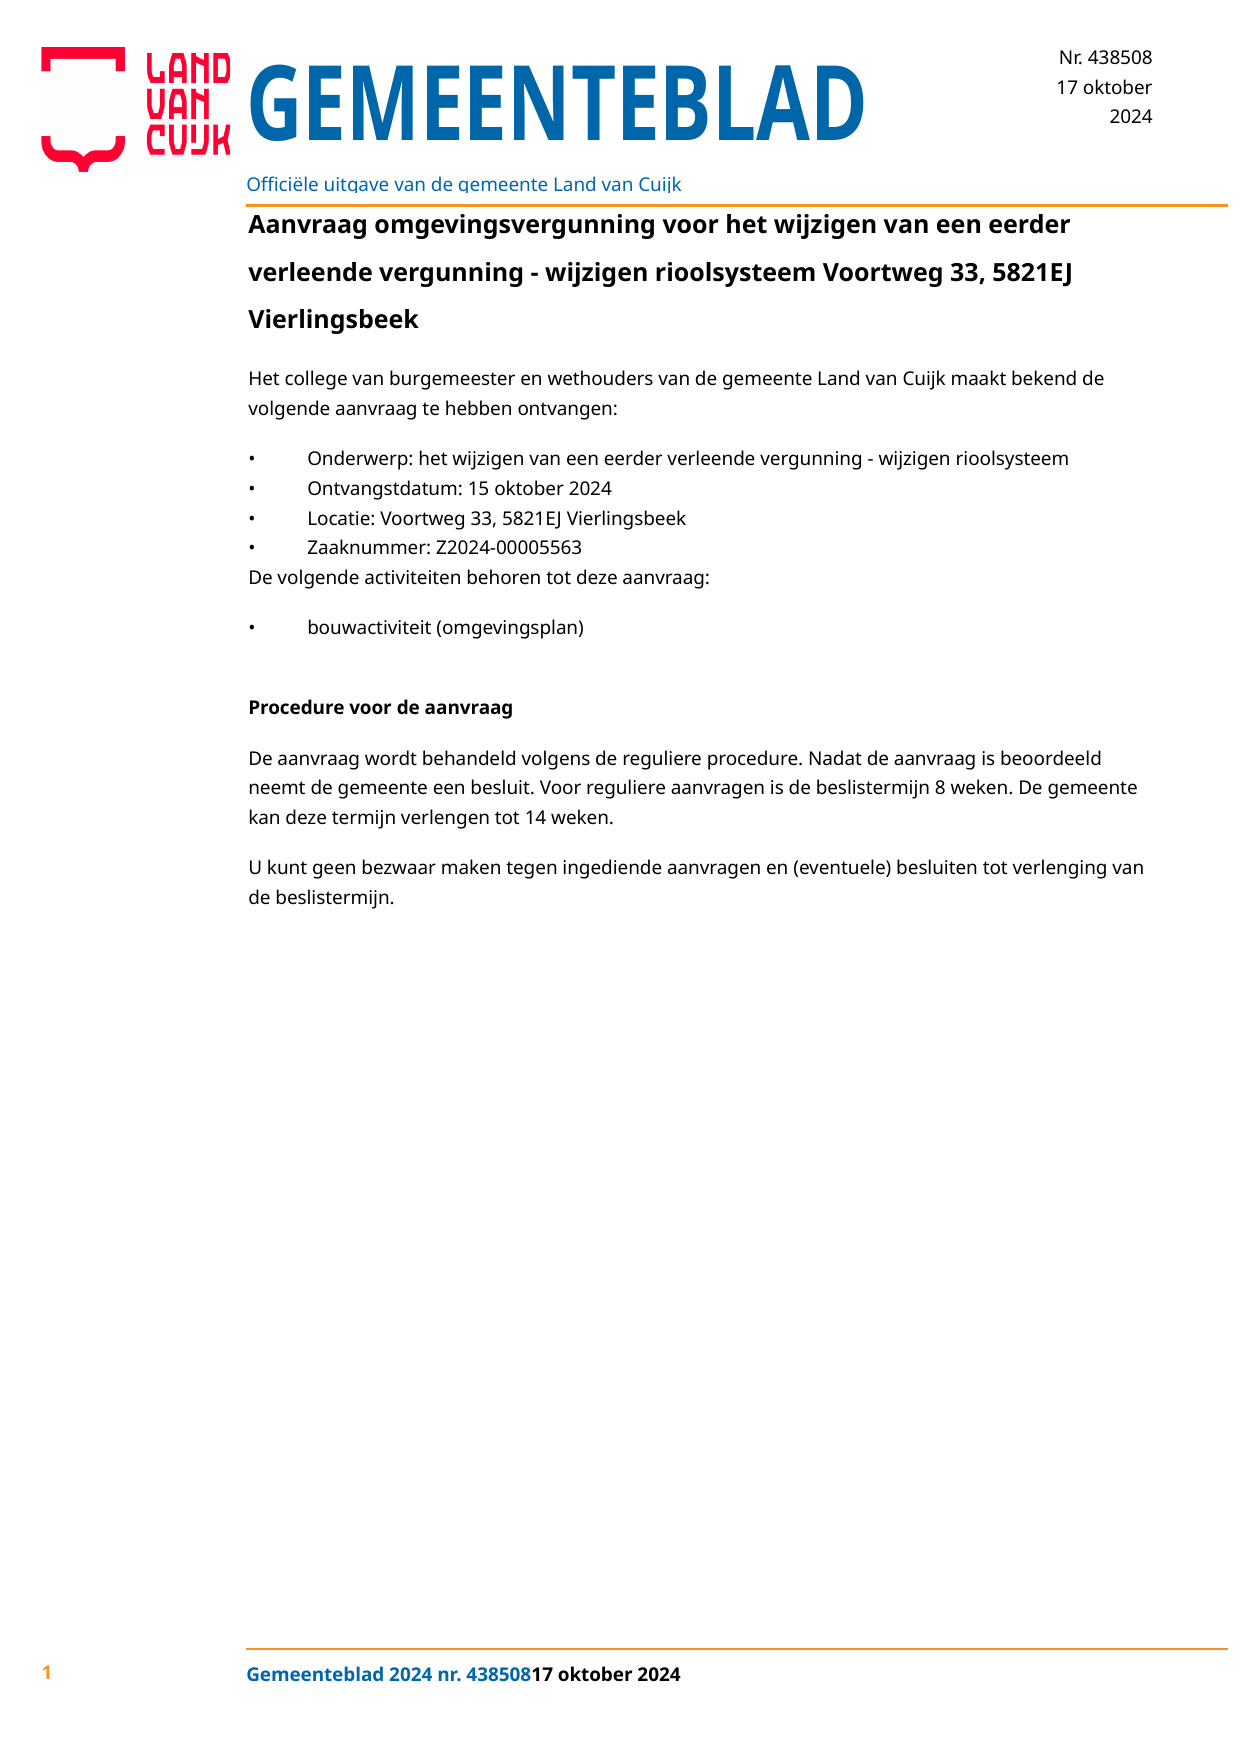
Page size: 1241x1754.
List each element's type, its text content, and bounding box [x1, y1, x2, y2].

text Het college van burgemeester en wethouders van de gemeente Land van Cuijk maakt bekend de volgende aanvraag te hebben ontvangen: [248, 366, 1152, 421]
text De volgende activiteiten behoren tot deze aanvraag: [248, 564, 1152, 589]
picture [41, 47, 231, 172]
text Aanvraag omgevingsvergunning voor het wijzigen van een eerder verleende vergunning - wijzigen rioolsysteem Voortweg 33, 5821EJ Vierlingsbeek [248, 207, 1152, 336]
list Locatie: Voortweg 33, 5821EJ Vierlingsbeek [248, 505, 1152, 530]
list Onderwerp: het wijzigen van een eerder verleende vergunning - wijzigen rioolsysteem [248, 446, 1152, 471]
list bouwactiviteit (omgevingsplan) [248, 614, 1152, 640]
list Ontvangstdatum: 15 oktober 2024 [248, 475, 1152, 501]
text U kunt geen bezwaar maken tegen ingediende aanvragen en (eventuele) besluiten tot verlenging van de beslistermijn. [248, 854, 1152, 909]
text Procedure voor de aanvraag [248, 694, 1152, 720]
text De aanvraag wordt behandeld volgens de reguliere procedure. Nadat de aanvraag is beoordeeld neemt de gemeente een besluit. Voor reguliere aanvragen is de beslistermijn 8 weken. De gemeente kan deze termijn verlengen tot 14 weken. [248, 745, 1152, 829]
list Zaaknummer: Z2024-00005563 [248, 534, 1152, 560]
